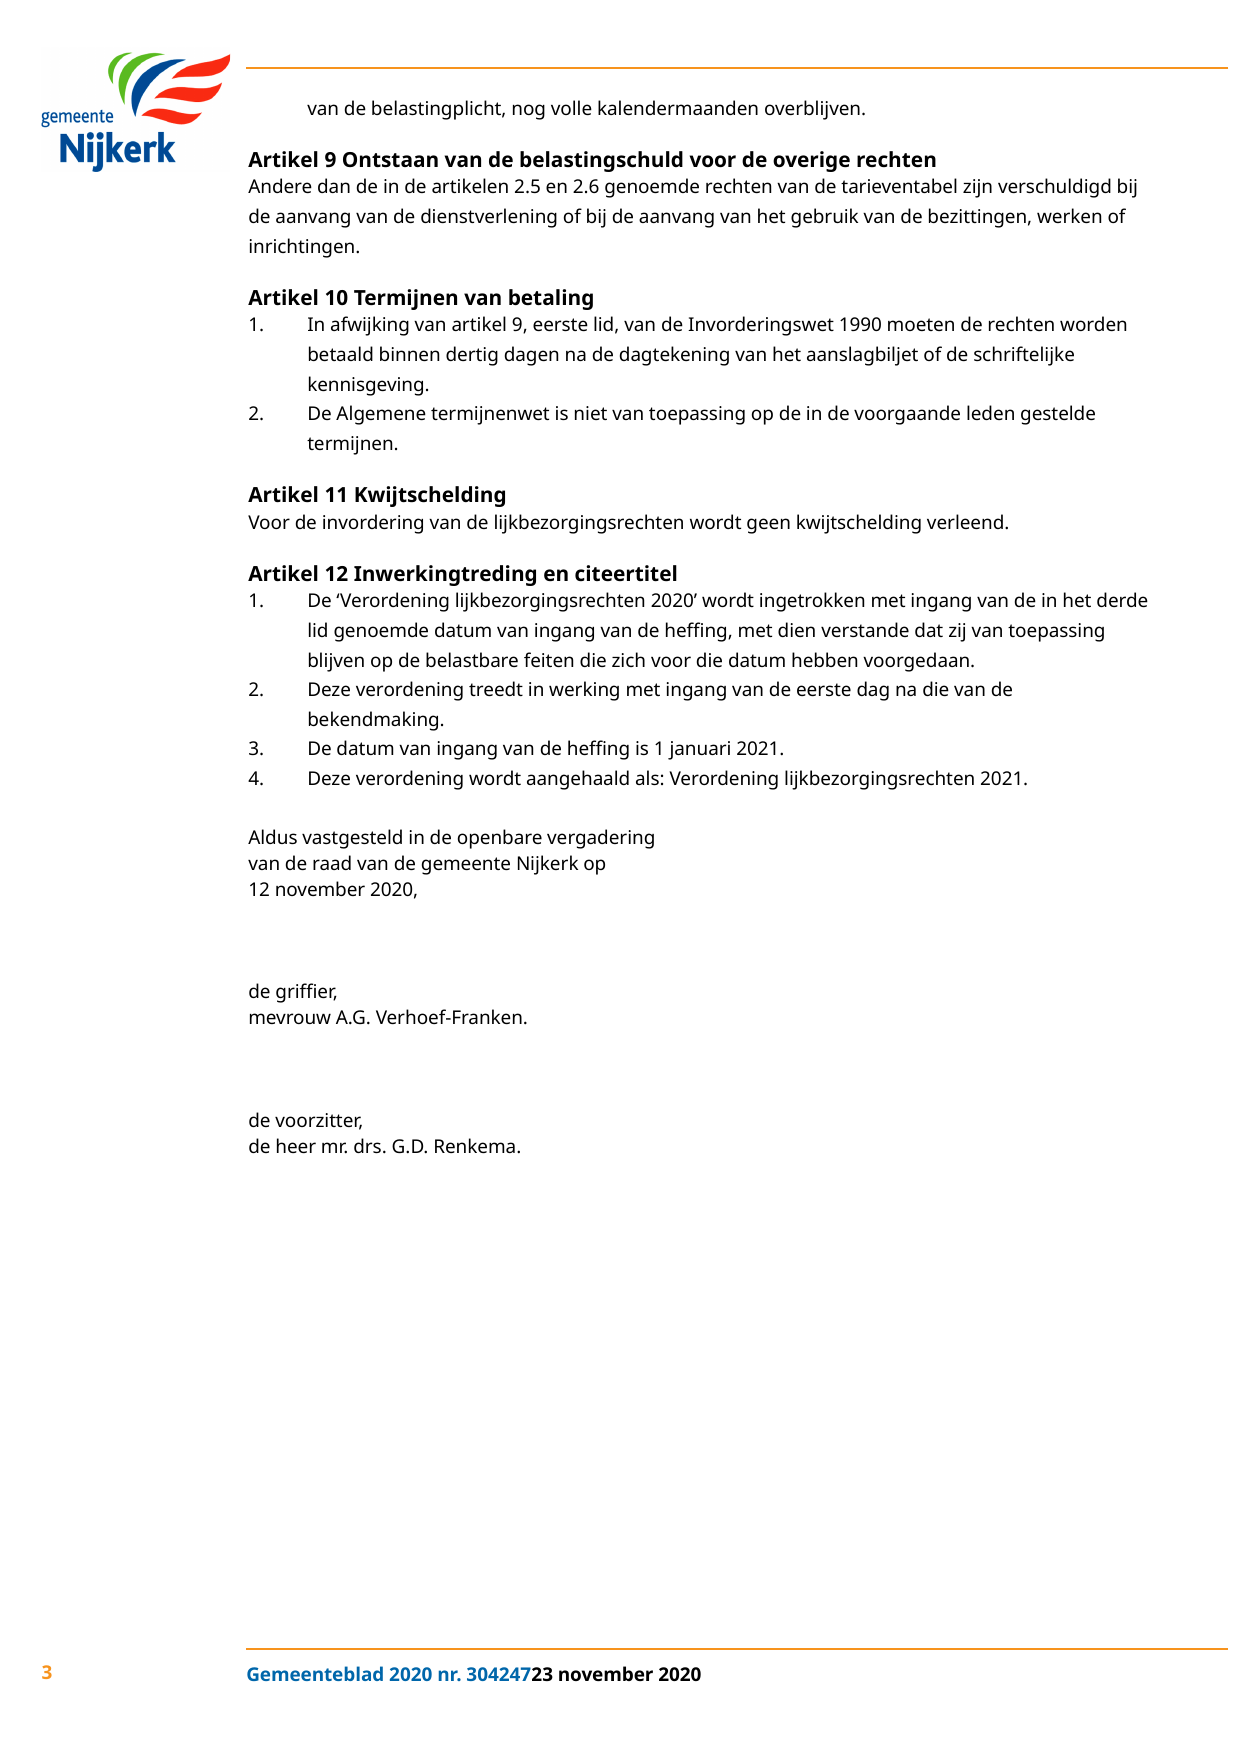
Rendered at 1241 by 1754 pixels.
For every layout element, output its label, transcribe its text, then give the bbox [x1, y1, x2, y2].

list van de belastingplicht, nog volle kalendermaanden overblijven. [248, 95, 1152, 121]
text Artikel 12 Inwerkingtreding en citeertitel [248, 559, 1152, 588]
text Aldus vastgesteld in de openbare vergadering [248, 824, 1152, 850]
text Artikel 9 Ontstaan van de belastingschuld voor de overige rechten [248, 145, 1152, 174]
picture [41, 47, 231, 172]
text mevrouw A.G. Verhoef-Franken. [248, 1004, 1152, 1030]
text Andere dan de in de artikelen 2.5 en 2.6 genoemde rechten van de tarieventabel zijn verschuldigd bij de aanvang van de dienstverlening of bij de aanvang van het gebruik van de bezittingen, werken of inrichtingen. [248, 174, 1152, 258]
text Artikel 10 Termijnen van betaling [248, 283, 1152, 312]
list Deze verordening wordt aangehaald als: Verordening lijkbezorgingsrechten 2021. [248, 765, 1152, 791]
text Artikel 11 Kwijtschelding [248, 480, 1152, 509]
text Voor de invordering van de lijkbezorgingsrechten wordt geen kwijtschelding verleend. [248, 509, 1152, 534]
text de voorzitter, [248, 1107, 1152, 1133]
list Deze verordening treedt in werking met ingang van de eerste dag na die van de bekendmaking. [248, 676, 1152, 732]
list De Algemene termijnenwet is niet van toepassing op de in de voorgaande leden gestelde termijnen. [248, 400, 1152, 456]
text van de raad van de gemeente Nijkerk op [248, 850, 1152, 876]
text de griffier, [248, 979, 1152, 1004]
list De datum van ingang van de heffing is 1 januari 2021. [248, 736, 1152, 761]
list In afwijking van artikel 9, eerste lid, van de Invorderingswet 1990 moeten de rechten worden betaald binnen dertig dagen na de dagtekening van het aanslagbiljet of de schriftelijke kennisgeving. [248, 312, 1152, 397]
text de heer mr. drs. G.D. Renkema. [248, 1133, 1152, 1159]
list De ‘Verordening lijkbezorgingsrechten 2020’ wordt ingetrokken met ingang van de in het derde lid genoemde datum van ingang van de heffing, met dien verstande dat zij van toepassing blijven op de belastbare feiten die zich voor die datum hebben voorgedaan. [248, 588, 1152, 673]
text 12 november 2020, [248, 876, 1152, 902]
